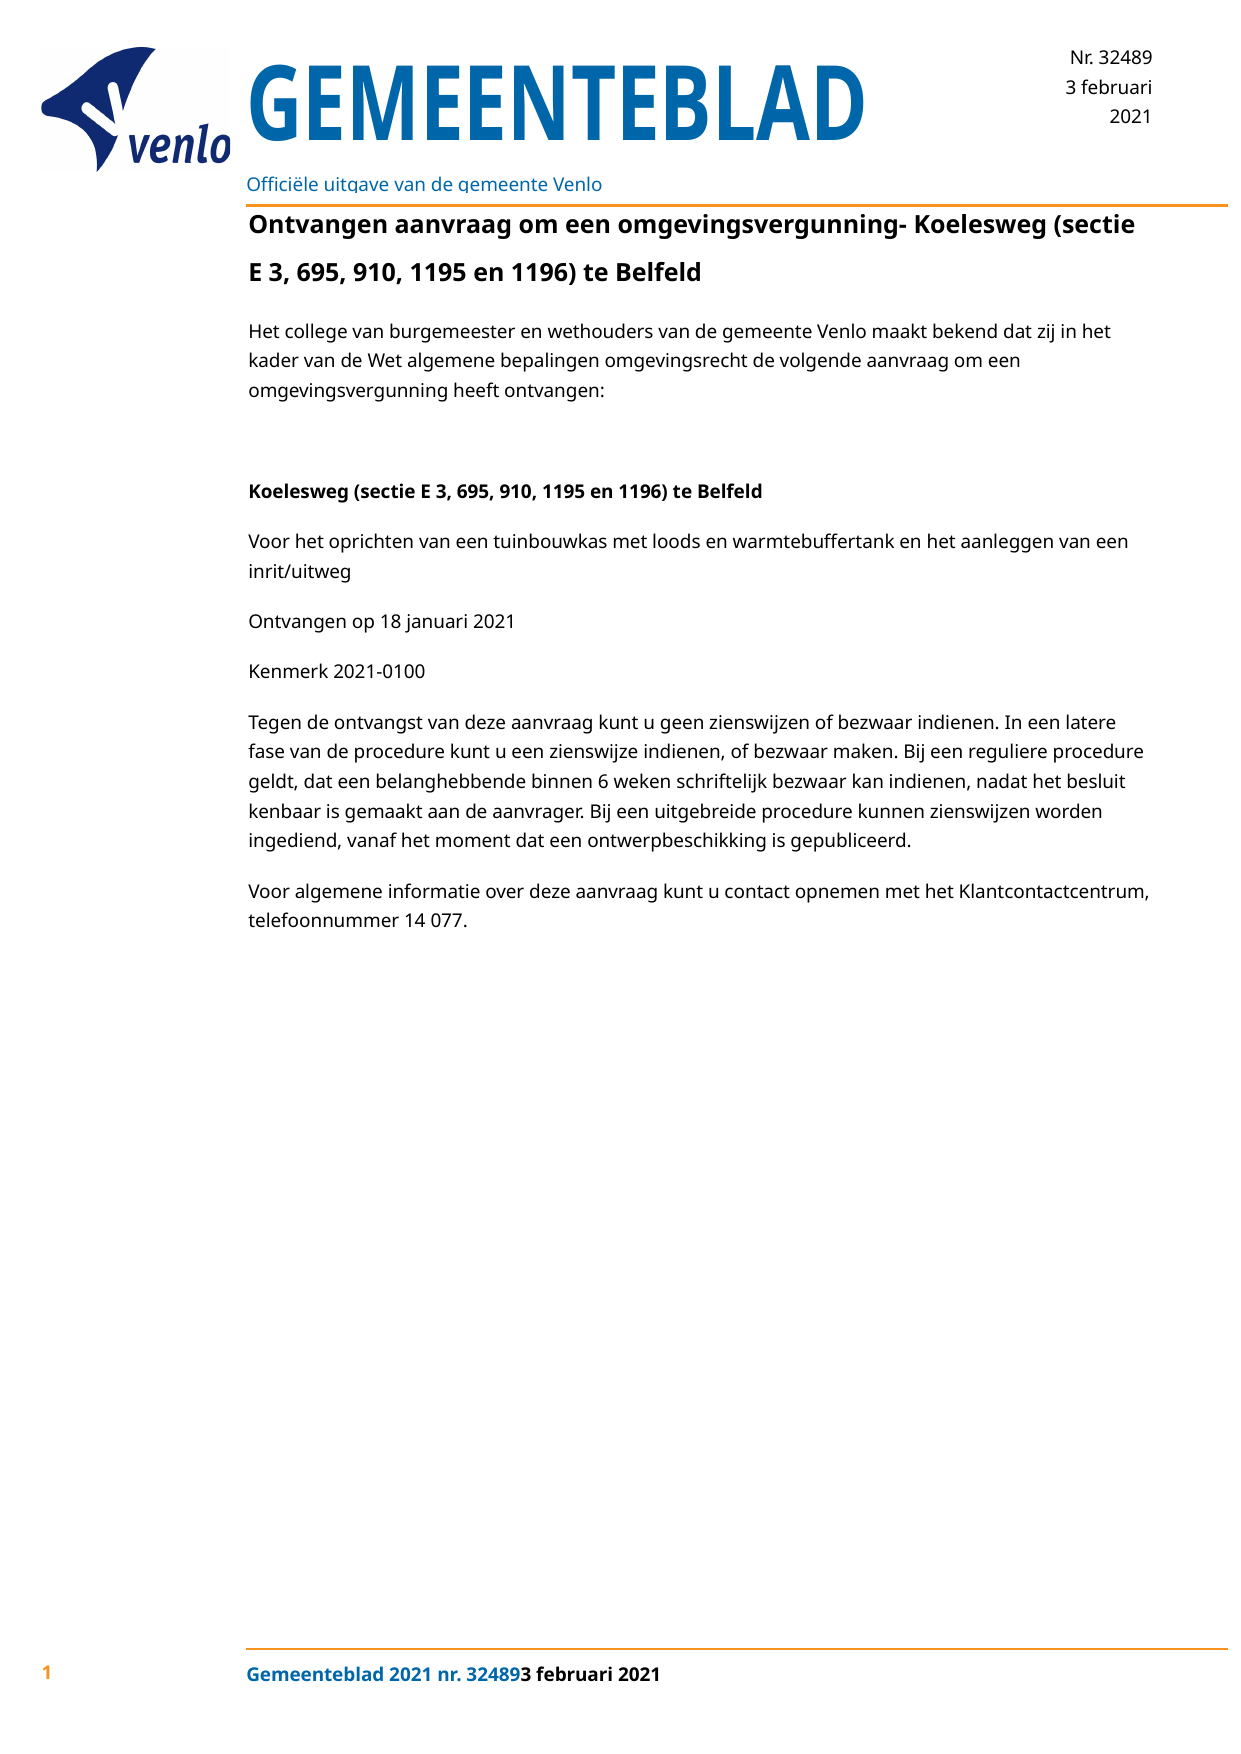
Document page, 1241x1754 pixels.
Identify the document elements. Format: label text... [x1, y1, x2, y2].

text Tegen de ontvangst van deze aanvraag kunt u geen zienswijzen of bezwaar indienen. In een latere fase van de procedure kunt u een zienswijze indienen, of bezwaar maken. Bij een reguliere procedure geldt, dat een belanghebbende binnen 6 weken schriftelijk bezwaar kan indienen, nadat het besluit kenbaar is gemaakt aan de aanvrager. Bij een uitgebreide procedure kunnen zienswijzen worden ingediend, vanaf het moment dat een ontwerpbeschikking is gepubliceerd. [248, 709, 1152, 853]
text Koelesweg (sectie E 3, 695, 910, 1195 en 1196) te Belfeld [248, 478, 1152, 504]
text Het college van burgemeester en wethouders van de gemeente Venlo maakt bekend dat zij in het kader van de Wet algemene bepalingen omgevingsrecht de volgende aanvraag om een omgevingsvergunning heeft ontvangen: [248, 318, 1152, 403]
text Ontvangen aanvraag om een omgevingsvergunning- Koelesweg (sectie E 3, 695, 910, 1195 en 1196) te Belfeld [248, 207, 1152, 288]
text Voor algemene informatie over deze aanvraag kunt u contact opnemen met het Klantcontactcentrum, telefoonnummer 14 077. [248, 878, 1152, 933]
picture [41, 47, 231, 172]
text Ontvangen op 18 januari 2021 [248, 608, 1152, 634]
text Voor het oprichten van een tuinbouwkas met loods en warmtebuffertank en het aanleggen van een inrit/uitweg [248, 528, 1152, 584]
text Kenmerk 2021-0100 [248, 659, 1152, 684]
